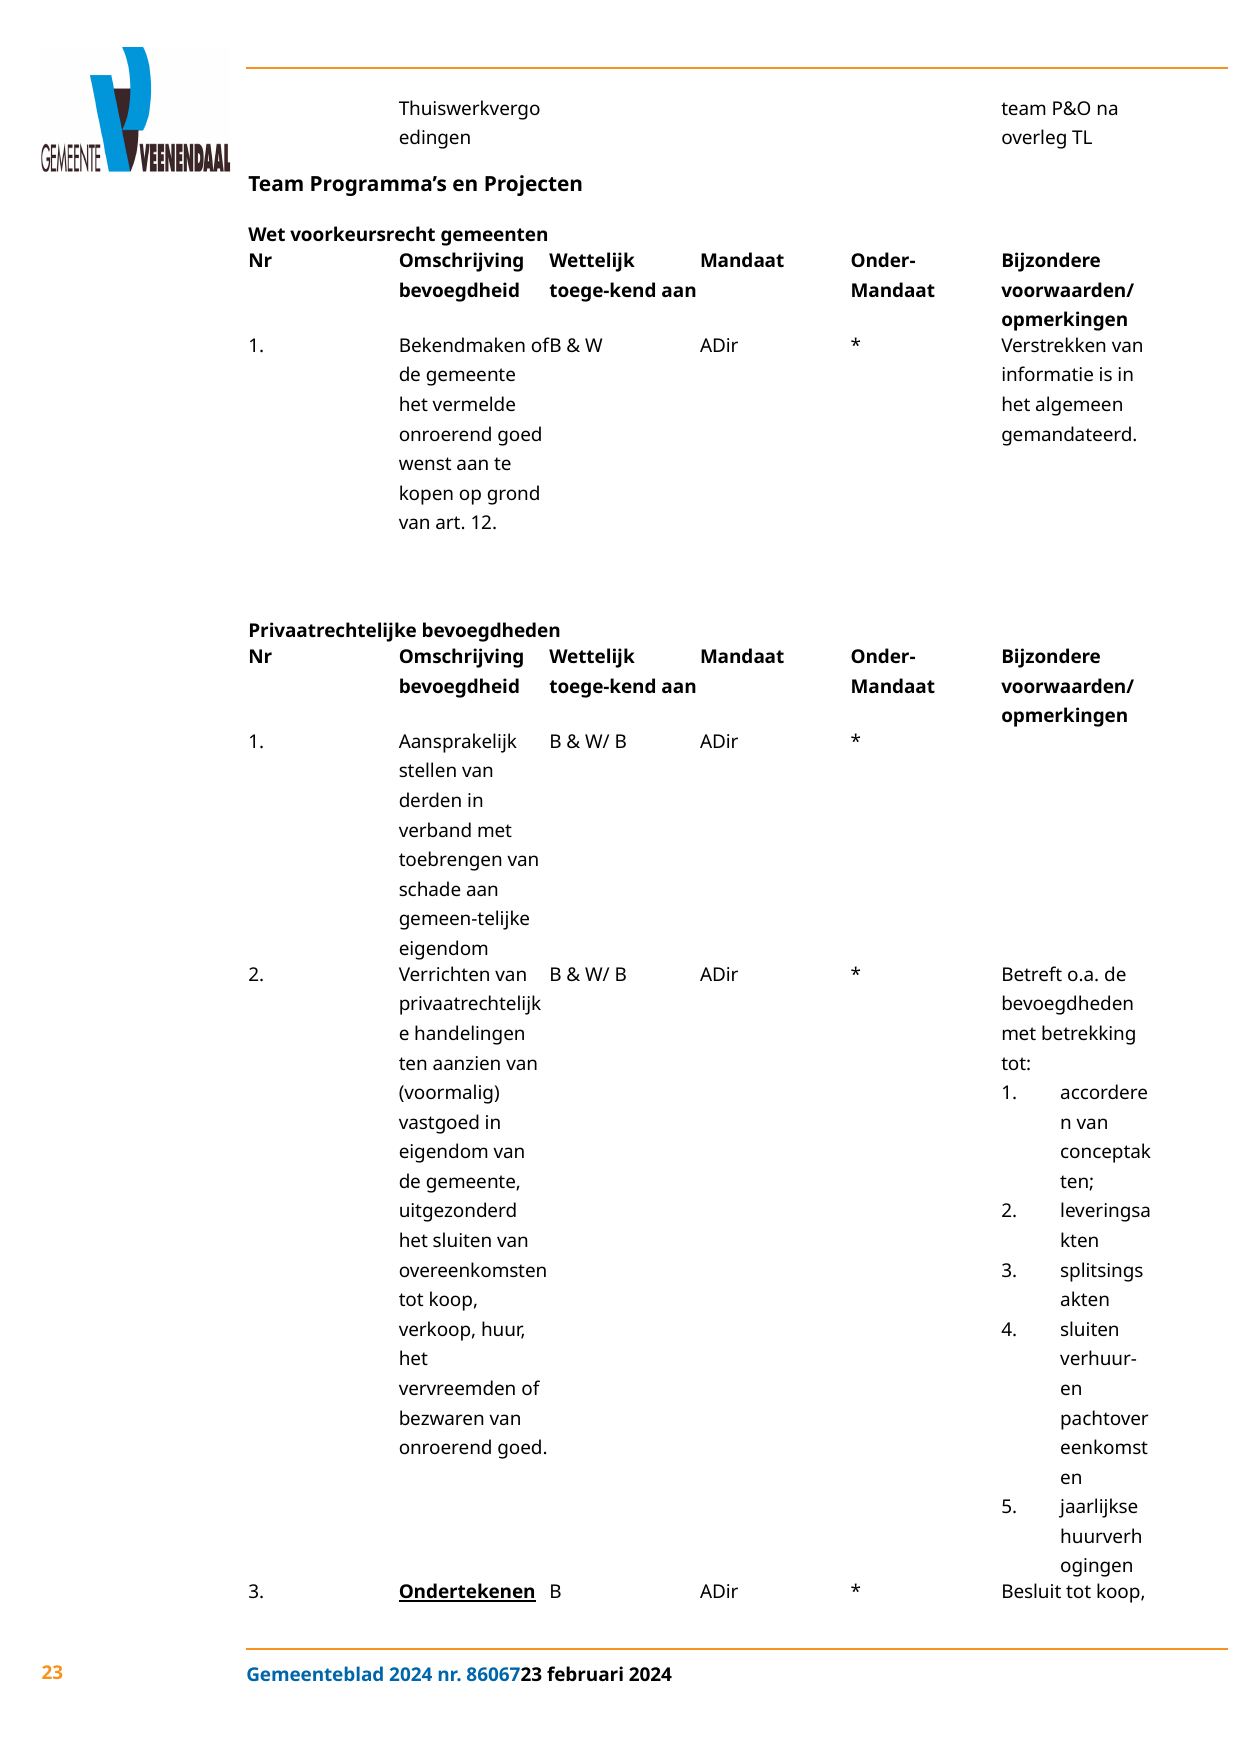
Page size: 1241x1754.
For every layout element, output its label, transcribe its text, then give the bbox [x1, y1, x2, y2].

table_header Onder- Mandaat [850, 247, 1001, 332]
table_header Omschrijving bevoegdheid [399, 643, 549, 728]
table_cell * [850, 728, 1001, 961]
table_cell * [850, 332, 1001, 535]
table_cell Besluit tot koop, [1001, 1578, 1152, 1604]
table_cell [248, 728, 398, 961]
table_cell 3. [248, 1578, 398, 1604]
table_cell [700, 95, 850, 150]
table_cell ADir [700, 728, 850, 961]
text Privaatrechtelijke bevoegdheden [248, 615, 1152, 643]
table_cell ADir [700, 961, 850, 1578]
table_cell Bekendmaken of de gemeente het vermelde onroerend goed wenst aan te kopen op grond van art. 12. [399, 332, 549, 535]
table_cell 2. [248, 961, 398, 1578]
table_cell Verrichten van privaatrechtelijke handelingen ten aanzien van (voormalig) vastgoed in eigendom van de gemeente, uitgezonderd het sluiten van overeenkomsten tot koop, verkoop, huur, het vervreemden of bezwaren van onroerend goed. [399, 961, 549, 1578]
table_header Mandaat [700, 247, 850, 332]
table_cell Ondertekenen [399, 1578, 549, 1604]
table_cell [549, 535, 700, 561]
table_cell [700, 535, 850, 561]
table_cell [549, 95, 700, 150]
table_cell Thuiswerkvergoedingen [399, 95, 549, 150]
table_cell B & W/ B [549, 728, 700, 961]
table_cell ADir [700, 1578, 850, 1604]
table_cell [1001, 535, 1152, 561]
table_cell [248, 95, 398, 150]
table_cell 1. [248, 332, 398, 535]
table_header Wettelijk toege-kend aan [549, 643, 700, 728]
text Wet voorkeursrecht gemeenten [248, 219, 1152, 247]
table_header Bijzondere voorwaarden/ opmerkingen [1001, 247, 1152, 332]
table_cell [248, 535, 398, 561]
table_cell Aansprakelijk stellen van derden in verband met toebrengen van schade aan gemeen-telijke eigendom [399, 728, 549, 961]
picture [41, 47, 130, 172]
table_header Omschrijving bevoegdheid [399, 247, 549, 332]
table_cell ADir [700, 332, 850, 535]
table_cell * [850, 961, 1001, 1578]
table_cell team P&O na overleg TL [1001, 95, 1152, 150]
table_cell [399, 535, 549, 561]
table_cell * [850, 1578, 1001, 1604]
table_cell [1001, 728, 1152, 961]
table_cell B [549, 1578, 700, 1604]
text Team Programma’s en Projecten [248, 169, 1152, 198]
table_header Nr [248, 247, 398, 332]
table_header Nr [248, 643, 398, 728]
table_cell Betreft o.a. de bevoegdheden met betrekking tot: accorderen van conceptakten; leveringsakten splitsingsakten sluiten verhuur- en pachtovereenkomsten jaarlijkse huurverhogingen [1001, 961, 1152, 1578]
table_header Onder- Mandaat [850, 643, 1001, 728]
table_header Mandaat [700, 643, 850, 728]
table_header Bijzondere voorwaarden/ opmerkingen [1001, 643, 1152, 728]
table_cell [850, 95, 1001, 150]
table_cell Verstrekken van informatie is in het algemeen gemandateerd. [1001, 332, 1152, 535]
table_cell B & W [549, 332, 700, 535]
table_header Wettelijk toege-kend aan [549, 247, 700, 332]
picture [123, 47, 231, 172]
table_cell B & W/ B [549, 961, 700, 1578]
table_cell [850, 535, 1001, 561]
